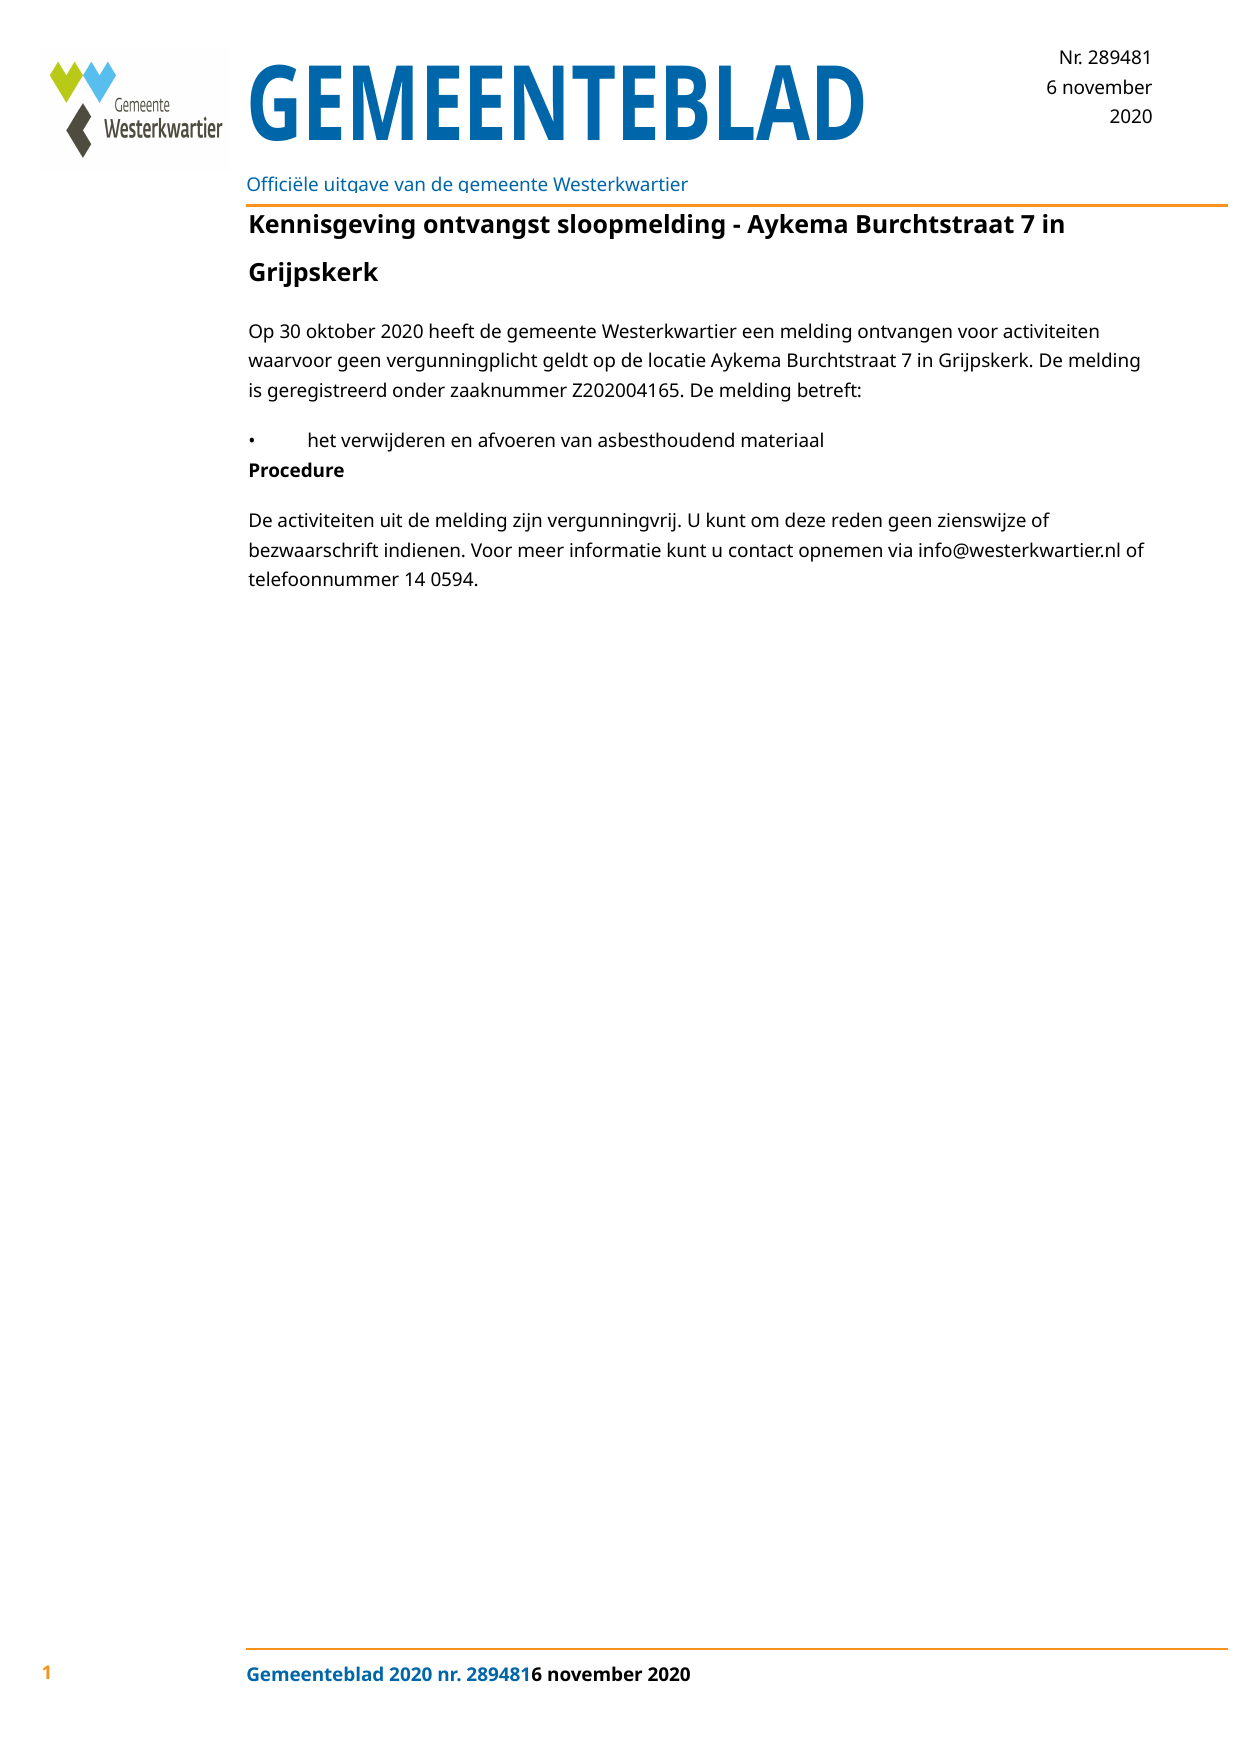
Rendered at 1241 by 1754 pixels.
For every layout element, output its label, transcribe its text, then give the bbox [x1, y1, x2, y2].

text Kennisgeving ontvangst sloopmelding - Aykema Burchtstraat 7 in Grijpskerk [248, 207, 1152, 288]
text De activiteiten uit de melding zijn vergunningvrij. U kunt om deze reden geen zienswijze of bezwaarschrift indienen. Voor meer informatie kunt u contact opnemen via info@westerkwartier.nl of telefoonnummer 14 0594. [248, 507, 1152, 592]
list het verwijderen en afvoeren van asbesthoudend materiaal [248, 427, 1152, 453]
text Op 30 oktober 2020 heeft de gemeente Westerkwartier een melding ontvangen voor activiteiten waarvoor geen vergunningplicht geldt op de locatie Aykema Burchtstraat 7 in Grijpskerk. De melding is geregistreerd onder zaaknummer Z202004165. De melding betreft: [248, 318, 1152, 403]
text Procedure [248, 457, 1152, 483]
picture [41, 47, 231, 172]
